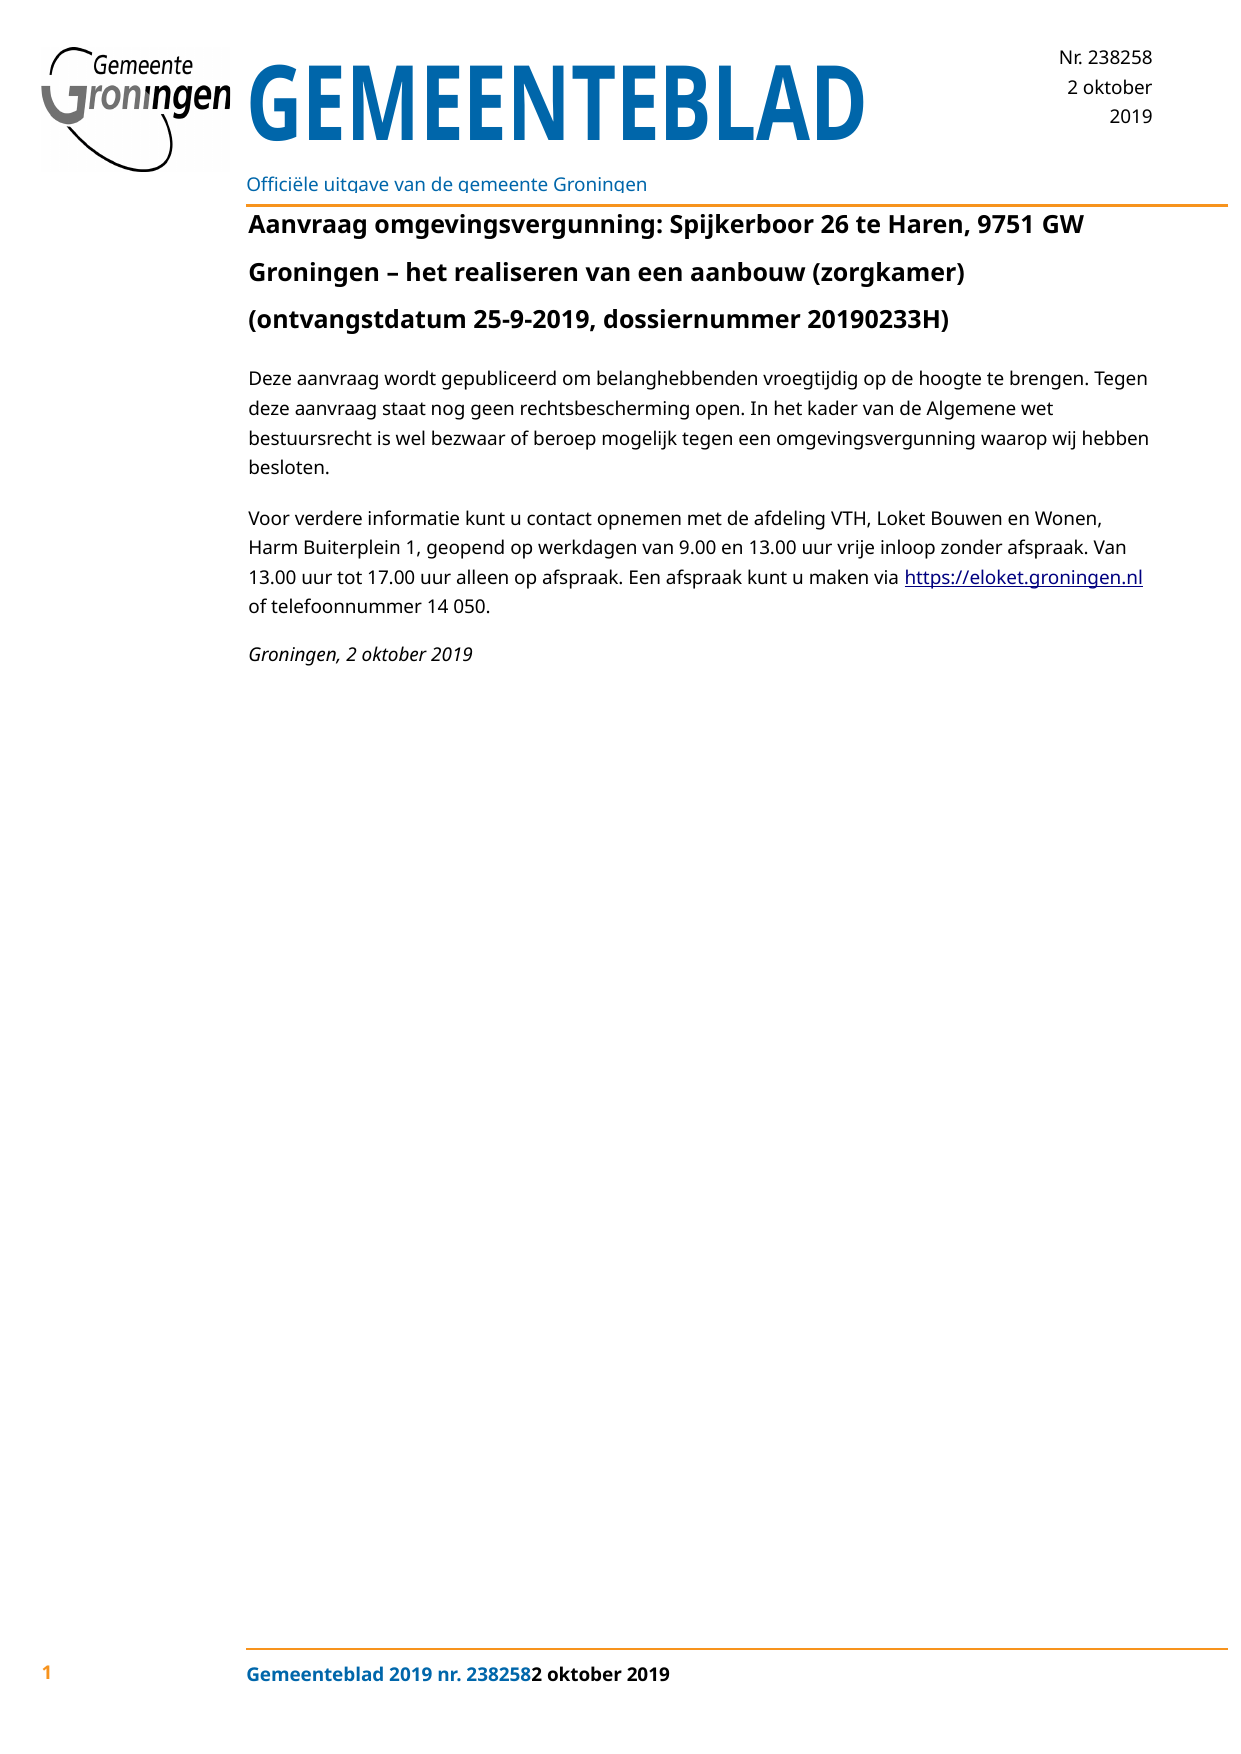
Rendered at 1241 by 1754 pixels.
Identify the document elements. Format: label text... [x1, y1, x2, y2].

text Groningen, 2 oktober 2019 [248, 641, 1152, 667]
picture [41, 47, 231, 172]
text Deze aanvraag wordt gepubliceerd om belanghebbenden vroegtijdig op de hoogte te brengen. Tegen deze aanvraag staat nog geen rechtsbescherming open. In het kader van de Algemene wet bestuursrecht is wel bezwaar of beroep mogelijk tegen een omgevingsvergunning waarop wij hebben besloten. [248, 366, 1152, 480]
text Voor verdere informatie kunt u contact opnemen met de afdeling VTH, Loket Bouwen en Wonen, Harm Buiterplein 1, geopend op werkdagen van 9.00 en 13.00 uur vrije inloop zonder afspraak. Van 13.00 uur tot 17.00 uur alleen op afspraak. Een afspraak kunt u maken via https://eloket.groningen.nl of telefoonnummer 14 050. [248, 505, 1152, 619]
text Aanvraag omgevingsvergunning: Spijkerboor 26 te Haren, 9751 GW Groningen – het realiseren van een aanbouw (zorgkamer) (ontvangstdatum 25-9-2019, dossiernummer 20190233H) [248, 207, 1152, 336]
